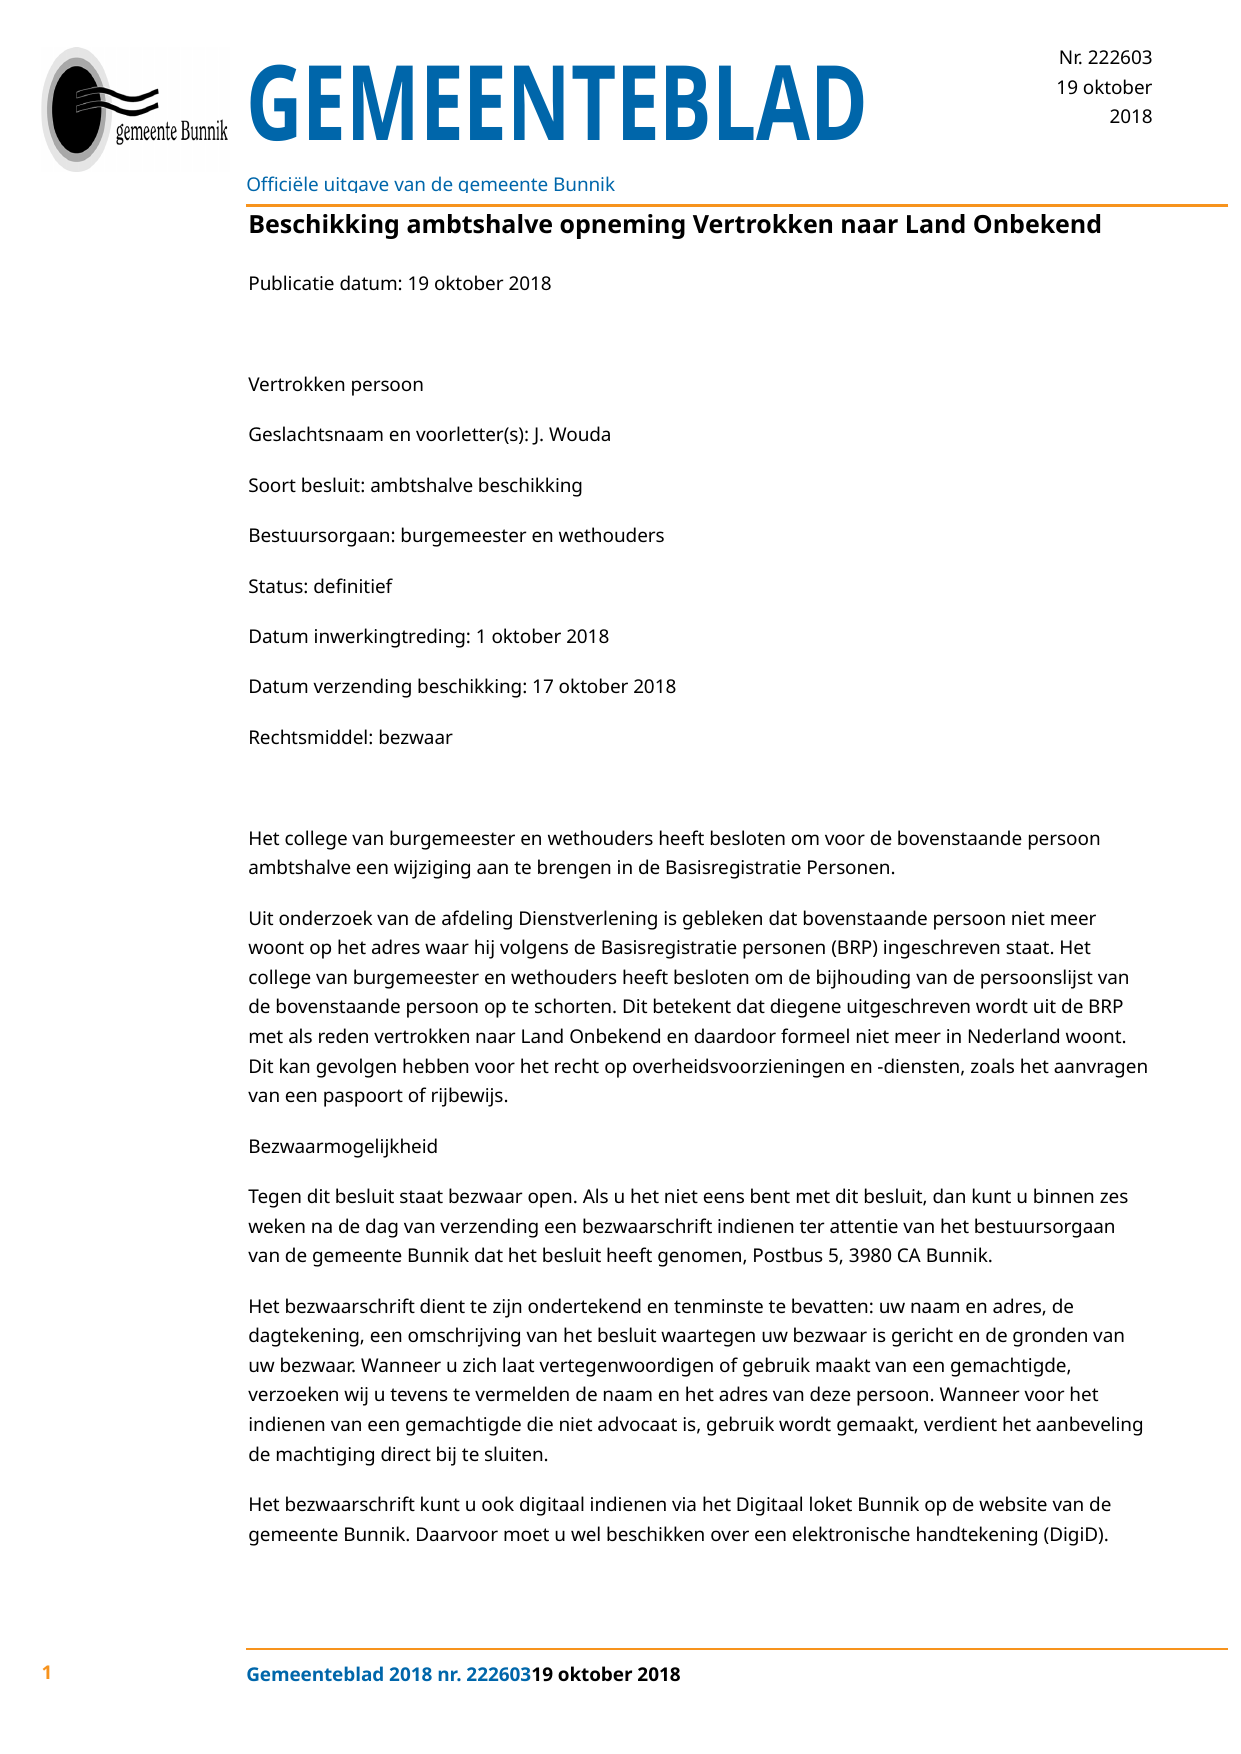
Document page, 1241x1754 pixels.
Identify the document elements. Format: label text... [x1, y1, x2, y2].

text Datum inwerkingtreding: 1 oktober 2018 [248, 623, 1152, 649]
text Datum verzending beschikking: 17 oktober 2018 [248, 674, 1152, 699]
picture [41, 47, 231, 172]
text Rechtsmiddel: bezwaar [248, 724, 1152, 750]
text Het college van burgemeester en wethouders heeft besloten om voor de bovenstaande persoon ambtshalve een wijziging aan te brengen in de Basisregistratie Personen. [248, 825, 1152, 880]
text Soort besluit: ambtshalve beschikking [248, 472, 1152, 498]
text Bestuursorgaan: burgemeester en wethouders [248, 522, 1152, 548]
text Het bezwaarschrift dient te zijn ondertekend en tenminste te bevatten: uw naam en adres, de dagtekening, een omschrijving van het besluit waartegen uw bezwaar is gericht en de gronden van uw bezwaar. Wanneer u zich laat vertegenwoordigen of gebruik maakt van een gemachtigde, verzoeken wij u tevens te vermelden de naam en het adres van deze persoon. Wanneer voor het indienen van een gemachtigde die niet advocaat is, gebruik wordt gemaakt, verdient het aanbeveling de machtiging direct bij te sluiten. [248, 1293, 1152, 1466]
text Uit onderzoek van de afdeling Dienstverlening is gebleken dat bovenstaande persoon niet meer woont op het adres waar hij volgens de Basisregistratie personen (BRP) ingeschreven staat. Het college van burgemeester en wethouders heeft besloten om de bijhouding van de persoonslijst van de bovenstaande persoon op te schorten. Dit betekent dat diegene uitgeschreven wordt uit de BRP met als reden vertrokken naar Land Onbekend en daardoor formeel niet meer in Nederland woont. Dit kan gevolgen hebben voor het recht op overheidsvoorzieningen en -diensten, zoals het aanvragen van een paspoort of rijbewijs. [248, 905, 1152, 1108]
text Beschikking ambtshalve opneming Vertrokken naar Land Onbekend [248, 207, 1152, 241]
text Het bezwaarschrift kunt u ook digitaal indienen via het Digitaal loket Bunnik op de website van de gemeente Bunnik. Daarvoor moet u wel beschikken over een elektronische handtekening (DigiD). [248, 1491, 1152, 1546]
text Tegen dit besluit staat bezwaar open. Als u het niet eens bent met dit besluit, dan kunt u binnen zes weken na de dag van verzending een bezwaarschrift indienen ter attentie van het bestuursorgaan van de gemeente Bunnik dat het besluit heeft genomen, Postbus 5, 3980 CA Bunnik. [248, 1183, 1152, 1268]
text Bezwaarmogelijkheid [248, 1133, 1152, 1158]
text Vertrokken persoon [248, 371, 1152, 397]
text Status: definitief [248, 573, 1152, 598]
text Publicatie datum: 19 oktober 2018 [248, 270, 1152, 296]
text Geslachtsnaam en voorletter(s): J. Wouda [248, 422, 1152, 447]
